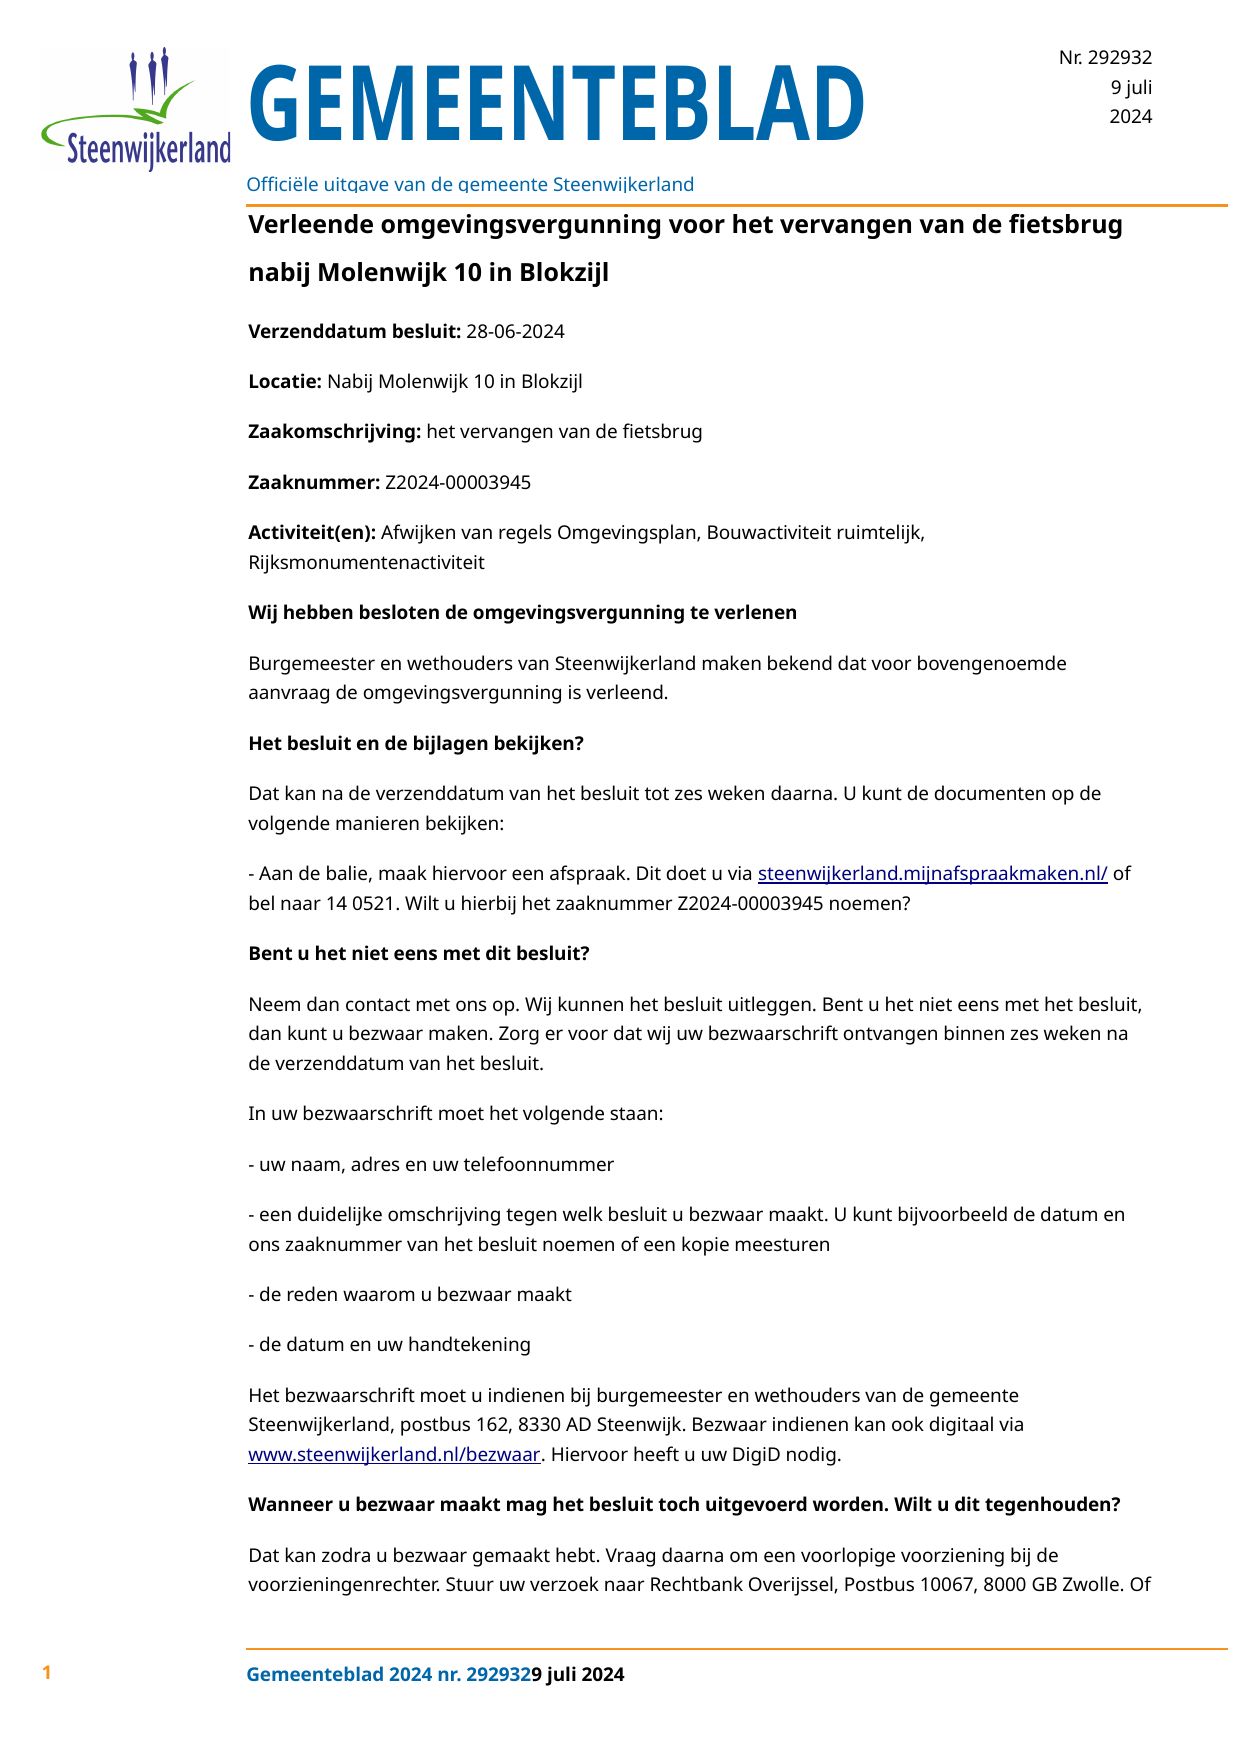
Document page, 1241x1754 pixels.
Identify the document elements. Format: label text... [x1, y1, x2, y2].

text Het besluit en de bijlagen bekijken? [248, 730, 1152, 756]
text Dat kan zodra u bezwaar gemaakt hebt. Vraag daarna om een voorlopige voorziening bij de voorzieningenrechter. Stuur uw verzoek naar Rechtbank Overijssel, Postbus 10067, 8000 GB Zwolle. Of [248, 1542, 1152, 1597]
text Verleende omgevingsvergunning voor het vervangen van de fietsbrug nabij Molenwijk 10 in Blokzijl [248, 207, 1152, 288]
text Burgemeester en wethouders van Steenwijkerland maken bekend dat voor bovengenoemde aanvraag de omgevingsvergunning is verleend. [248, 650, 1152, 705]
text Dat kan na de verzenddatum van het besluit tot zes weken daarna. U kunt de documenten op de volgende manieren bekijken: [248, 780, 1152, 836]
text Activiteit(en): Afwijken van regels Omgevingsplan, Bouwactiviteit ruimtelijk, Rijksmonumentenactiviteit [248, 519, 1152, 575]
text Neem dan contact met ons op. Wij kunnen het besluit uitleggen. Bent u het niet eens met het besluit, dan kunt u bezwaar maken. Zorg er voor dat wij uw bezwaarschrift ontvangen binnen zes weken na de verzenddatum van het besluit. [248, 991, 1152, 1076]
text - Aan de balie, maak hiervoor een afspraak. Dit doet u via steenwijkerland.mijnafspraakmaken.nl/ of bel naar 14 0521. Wilt u hierbij het zaaknummer Z2024-00003945 noemen? [248, 860, 1152, 916]
text Wij hebben besloten de omgevingsvergunning te verlenen [248, 599, 1152, 625]
text Verzenddatum besluit: 28-06-2024 [248, 318, 1152, 344]
text Wanneer u bezwaar maakt mag het besluit toch uitgevoerd worden. Wilt u dit tegenhouden? [248, 1492, 1152, 1517]
text Zaakomschrijving: het vervangen van de fietsbrug [248, 419, 1152, 444]
text Het bezwaarschrift moet u indienen bij burgemeester en wethouders van de gemeente Steenwijkerland, postbus 162, 8330 AD Steenwijk. Bezwaar indienen kan ook digitaal via www.steenwijkerland.nl/bezwaar. Hiervoor heeft u uw DigiD nodig. [248, 1382, 1152, 1467]
text - de reden waarom u bezwaar maakt [248, 1281, 1152, 1307]
picture [41, 47, 231, 172]
text Zaaknummer: Z2024-00003945 [248, 469, 1152, 495]
text Bent u het niet eens met dit besluit? [248, 940, 1152, 966]
text In uw bezwaarschrift moet het volgende staan: [248, 1100, 1152, 1126]
text - een duidelijke omschrijving tegen welk besluit u bezwaar maakt. U kunt bijvoorbeeld de datum en ons zaaknummer van het besluit noemen of een kopie meesturen [248, 1201, 1152, 1257]
text - de datum en uw handtekening [248, 1332, 1152, 1357]
text Locatie: Nabij Molenwijk 10 in Blokzijl [248, 368, 1152, 394]
text - uw naam, adres en uw telefoonnummer [248, 1151, 1152, 1177]
